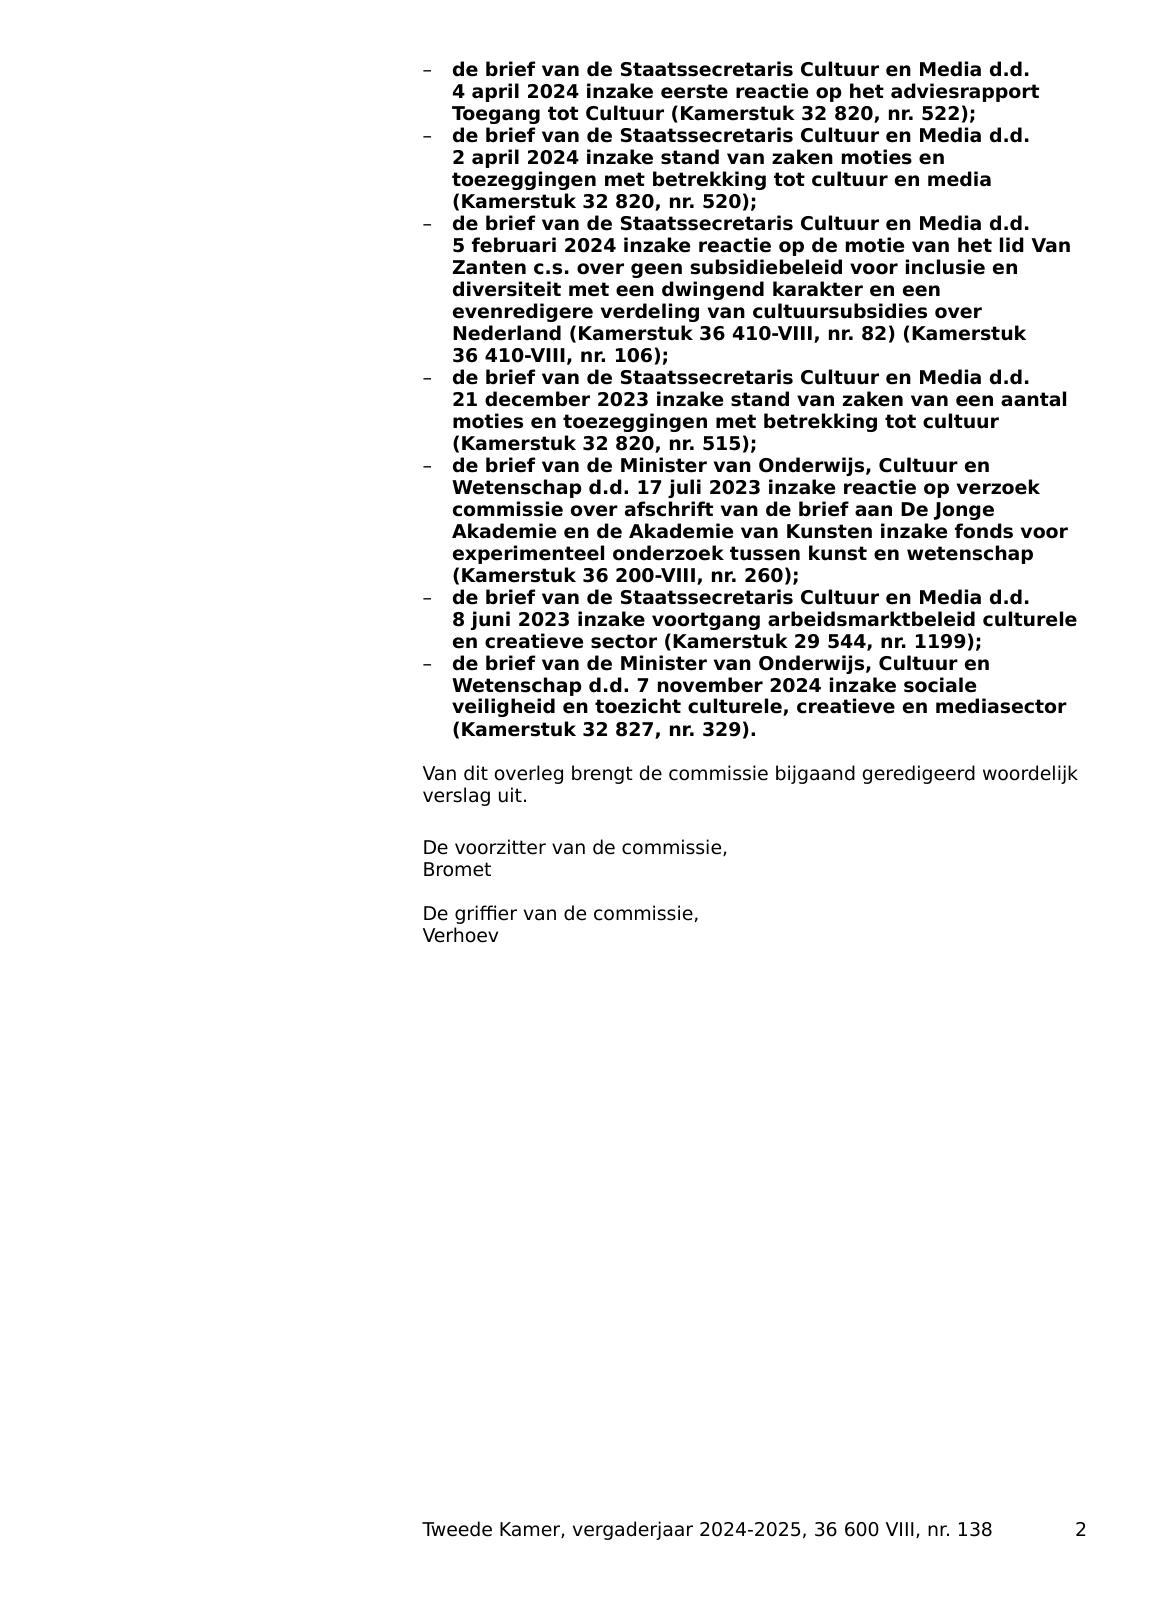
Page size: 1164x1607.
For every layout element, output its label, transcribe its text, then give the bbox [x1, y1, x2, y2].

text – de brief van de Staatssecretaris Cultuur en Media d.d. 4 april 2024 inzake eerste reactie op het adviesrapport Toegang tot Cultuur (Kamerstuk 32 820, nr. 522); [422, 59, 1087, 125]
text – de brief van de Staatssecretaris Cultuur en Media d.d. 21 december 2023 inzake stand van zaken van een aantal moties en toezeggingen met betrekking tot cultuur (Kamerstuk 32 820, nr. 515); [422, 367, 1087, 455]
text – de brief van de Minister van Onderwijs, Cultuur en Wetenschap d.d. 7 november 2024 inzake sociale veiligheid en toezicht culturele, creatieve en mediasector (Kamerstuk 32 827, nr. 329). [422, 652, 1087, 740]
text – de brief van de Staatssecretaris Cultuur en Media d.d. 2 april 2024 inzake stand van zaken moties en toezeggingen met betrekking tot cultuur en media (Kamerstuk 32 820, nr. 520); [422, 125, 1087, 213]
text – de brief van de Staatssecretaris Cultuur en Media d.d. 5 februari 2024 inzake reactie op de motie van het lid Van Zanten c.s. over geen subsidiebeleid voor inclusie en diversiteit met een dwingend karakter en een evenredigere verdeling van cultuursubsidies over Nederland (Kamerstuk 36 410-VIII, nr. 82) (Kamerstuk 36 410-VIII, nr. 106); [422, 213, 1087, 367]
text – de brief van de Staatssecretaris Cultuur en Media d.d. 8 juni 2023 inzake voortgang arbeidsmarktbeleid culturele en creatieve sector (Kamerstuk 29 544, nr. 1199); [422, 587, 1087, 652]
text De voorzitter van de commissie, Bromet [422, 837, 1087, 881]
text De griffier van de commissie, Verhoev [422, 903, 1087, 947]
text – de brief van de Minister van Onderwijs, Cultuur en Wetenschap d.d. 17 juli 2023 inzake reactie op verzoek commissie over afschrift van de brief aan De Jonge Akademie en de Akademie van Kunsten inzake fonds voor experimenteel onderzoek tussen kunst en wetenschap (Kamerstuk 36 200-VIII, nr. 260); [422, 455, 1087, 587]
text Van dit overleg brengt de commissie bijgaand geredigeerd woordelijk verslag uit. [422, 763, 1087, 807]
